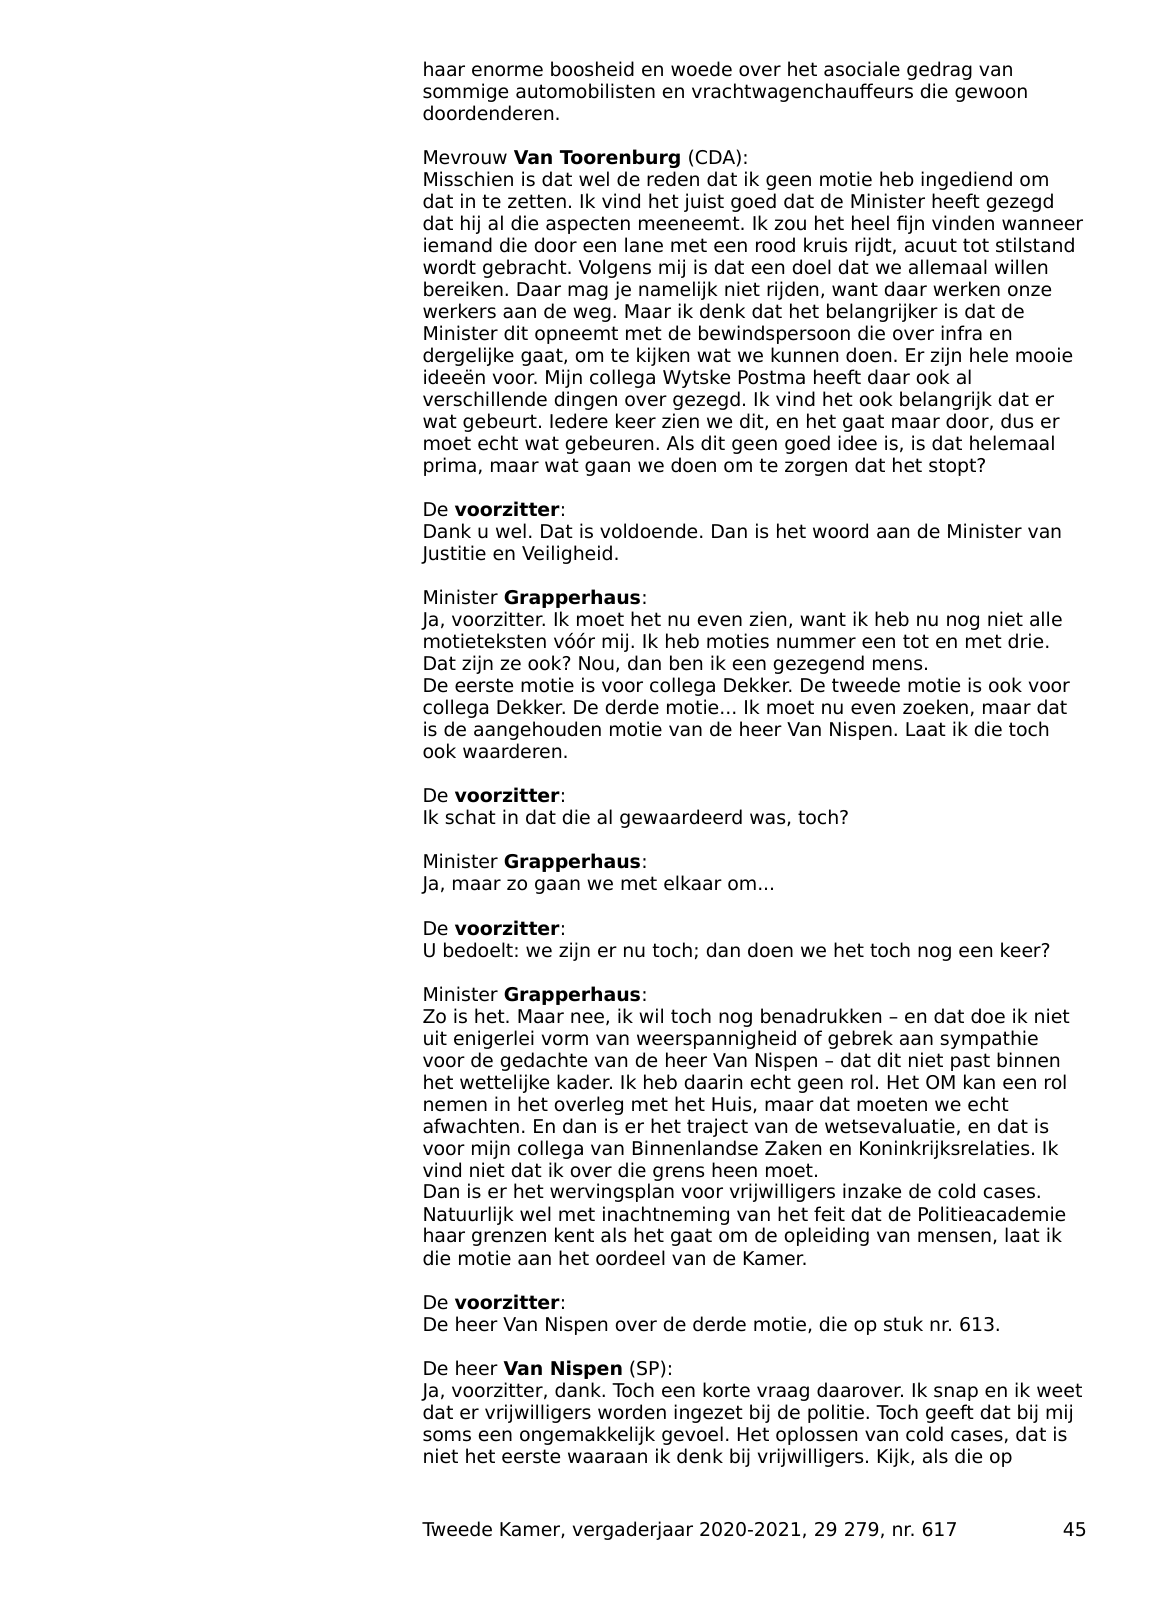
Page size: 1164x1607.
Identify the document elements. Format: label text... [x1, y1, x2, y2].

text De voorzitter: [422, 917, 1087, 939]
text Misschien is dat wel de reden dat ik geen motie heb ingediend om dat in te zetten. Ik vind het juist goed dat de Minister heeft gezegd dat hij al die aspecten meeneemt. Ik zou het heel fijn vinden wanneer iemand die door een lane met een rood kruis rijdt, acuut tot stilstand wordt gebracht. Volgens mij is dat een doel dat we allemaal willen bereiken. Daar mag je namelijk niet rijden, want daar werken onze werkers aan de weg. Maar ik denk dat het belangrijker is dat de Minister dit opneemt met de bewindspersoon die over infra en dergelijke gaat, om te kijken wat we kunnen doen. Er zijn hele mooie ideeën voor. Mijn collega Wytske Postma heeft daar ook al verschillende dingen over gezegd. Ik vind het ook belangrijk dat er wat gebeurt. Iedere keer zien we dit, en het gaat maar door, dus er moet echt wat gebeuren. Als dit geen goed idee is, is dat helemaal prima, maar wat gaan we doen om te zorgen dat het stopt? [422, 169, 1087, 477]
text De voorzitter: [422, 1292, 1087, 1313]
text Mevrouw Van Toorenburg (CDA): [422, 147, 1087, 169]
text De heer Van Nispen over de derde motie, die op stuk nr. 613. [422, 1313, 1087, 1336]
text De eerste motie is voor collega Dekker. De tweede motie is ook voor collega Dekker. De derde motie... Ik moet nu even zoeken, maar dat is de aangehouden motie van de heer Van Nispen. Laat ik die toch ook waarderen. [422, 675, 1087, 763]
text De heer Van Nispen (SP): [422, 1358, 1087, 1380]
text Minister Grapperhaus: [422, 984, 1087, 1006]
text U bedoelt: we zijn er nu toch; dan doen we het toch nog een keer? [422, 939, 1087, 961]
text Minister Grapperhaus: [422, 587, 1087, 609]
text De voorzitter: [422, 785, 1087, 807]
text Dan is er het wervingsplan voor vrijwilligers inzake de cold cases. Natuurlijk wel met inachtneming van het feit dat de Politieacademie haar grenzen kent als het gaat om de opleiding van mensen, laat ik die motie aan het oordeel van de Kamer. [422, 1181, 1087, 1269]
text haar enorme boosheid en woede over het asociale gedrag van sommige automobilisten en vrachtwagenchauffeurs die gewoon doordenderen. [422, 59, 1087, 125]
text Ja, maar zo gaan we met elkaar om... [422, 873, 1087, 895]
text Minister Grapperhaus: [422, 851, 1087, 873]
text Dank u wel. Dat is voldoende. Dan is het woord aan de Minister van Justitie en Veiligheid. [422, 521, 1087, 565]
text Ik schat in dat die al gewaardeerd was, toch? [422, 807, 1087, 829]
text Ja, voorzitter, dank. Toch een korte vraag daarover. Ik snap en ik weet dat er vrijwilligers worden ingezet bij de politie. Toch geeft dat bij mij soms een ongemakkelijk gevoel. Het oplossen van cold cases, dat is niet het eerste waaraan ik denk bij vrijwilligers. Kijk, als die op [422, 1380, 1087, 1468]
text De voorzitter: [422, 499, 1087, 521]
text Ja, voorzitter. Ik moet het nu even zien, want ik heb nu nog niet alle motieteksten vóór mij. Ik heb moties nummer een tot en met drie. Dat zijn ze ook? Nou, dan ben ik een gezegend mens. [422, 609, 1087, 675]
text Zo is het. Maar nee, ik wil toch nog benadrukken – en dat doe ik niet uit enigerlei vorm van weerspannigheid of gebrek aan sympathie voor de gedachte van de heer Van Nispen – dat dit niet past binnen het wettelijke kader. Ik heb daarin echt geen rol. Het OM kan een rol nemen in het overleg met het Huis, maar dat moeten we echt afwachten. En dan is er het traject van de wetsevaluatie, en dat is voor mijn collega van Binnenlandse Zaken en Koninkrijksrelaties. Ik vind niet dat ik over die grens heen moet. [422, 1006, 1087, 1181]
